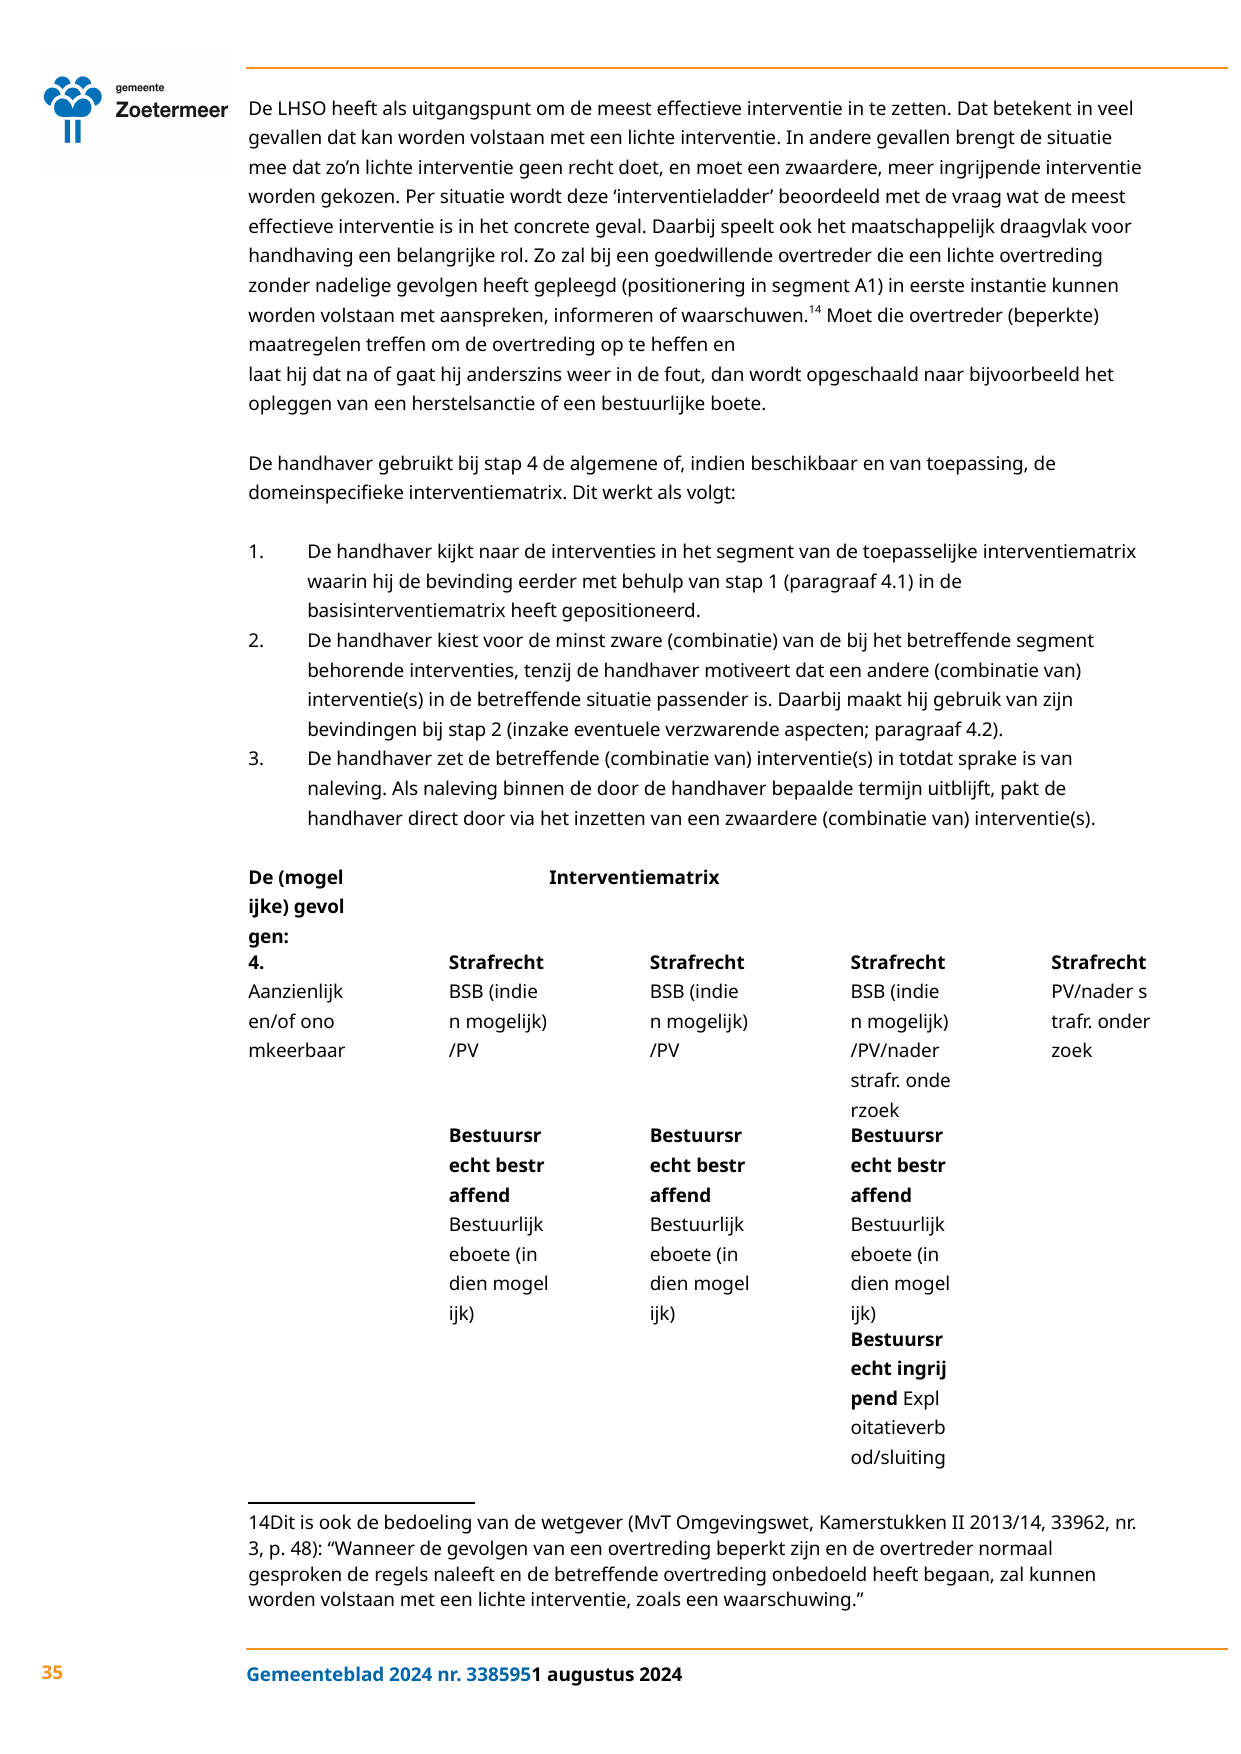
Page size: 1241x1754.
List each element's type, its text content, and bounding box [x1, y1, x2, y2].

table_cell [449, 1326, 549, 1470]
table_cell Strafrecht BSB (indien mogelijk)/PV [650, 949, 750, 1123]
table_cell Strafrecht BSB (indien mogelijk)/PV [449, 949, 549, 1123]
table_cell [248, 1123, 348, 1326]
table_cell [248, 1326, 348, 1470]
text De LHSO heeft als uitgangspunt om de meest effectieve interventie in te zetten. Dat betekent in veel gevallen dat kan worden volstaan met een lichte interventie. In andere gevallen brengt de situatie mee dat zo’n lichte interventie geen recht doet, en moet een zwaardere, meer ingrijpende interventie worden gekozen. Per situatie wordt deze ‘interventieladder’ beoordeeld met de vraag wat de meest effectieve interventie is in het concrete geval. Daarbij speelt ook het maatschappelijk draagvlak voor handhaving een belangrijke rol. Zo zal bij een goedwillende overtreder die een lichte overtreding zonder nadelige gevolgen heeft gepleegd (positionering in segment A1) in eerste instantie kunnen worden volstaan met aanspreken, informeren of waarschuwen. Moet die overtreder (beperkte) maatregelen treffen om de overtreding op te heffen en [248, 95, 1152, 357]
table_cell [348, 1123, 449, 1326]
table_cell [549, 949, 649, 1123]
table_cell [951, 949, 1051, 1123]
table_cell [1051, 1123, 1152, 1326]
table_cell [750, 1123, 850, 1326]
table_header [348, 864, 449, 949]
table_header [1051, 864, 1152, 949]
table_cell Strafrecht PV/nader strafr. onderzoek [1051, 949, 1152, 1123]
table_cell Bestuursrecht ingrijpend Exploitatieverbod/sluiting [850, 1326, 951, 1470]
table_cell [750, 1326, 850, 1470]
table_cell Bestuursrecht bestraffend Bestuurlijkeboete (indien mogelijk) [850, 1123, 951, 1326]
table_cell [549, 1123, 649, 1326]
table_cell [951, 1326, 1051, 1470]
table_cell [348, 949, 449, 1123]
table_header [951, 864, 1051, 949]
table_cell [549, 1326, 649, 1470]
table_cell Bestuursrecht bestraffend Bestuurlijkeboete (indien mogelijk) [650, 1123, 750, 1326]
table_header [449, 864, 549, 949]
table_cell [750, 949, 850, 1123]
table_cell Bestuursrecht bestraffend Bestuurlijkeboete (indien mogelijk) [449, 1123, 549, 1326]
picture [41, 47, 231, 172]
table_cell [348, 1326, 449, 1470]
table_cell [951, 1123, 1051, 1326]
table_header Interventiematrix [549, 864, 951, 949]
text Dit is ook de bedoeling van de wetgever (MvT Omgevingswet, Kamerstukken II 2013/14, 33962, nr. 3, p. 48): “Wanneer de gevolgen van een overtreding beperkt zijn en de overtreder normaal gesproken de regels naleeft en de betreffende overtreding onbedoeld heeft begaan, zal kunnen worden volstaan met een lichte interventie, zoals een waarschuwing.” [248, 1509, 1152, 1612]
table_header De (mogelijke) gevolgen: [248, 864, 348, 949]
table_cell Strafrecht BSB (indien mogelijk)/PV/nader strafr. onderzoek [850, 949, 951, 1123]
list De handhaver kijkt naar de interventies in het segment van de toepasselijke interventiematrix waarin hij de bevinding eerder met behulp van stap 1 (paragraaf 4.1) in de basisinterventiematrix heeft gepositioneerd. [248, 538, 1152, 623]
list De handhaver kiest voor de minst zware (combinatie) van de bij het betreffende segment behorende interventies, tenzij de handhaver motiveert dat een andere (combinatie van) interventie(s) in de betreffende situatie passender is. Daarbij maakt hij gebruik van zijn bevindingen bij stap 2 (inzake eventuele verzwarende aspecten; paragraaf 4.2). [248, 627, 1152, 742]
text De handhaver gebruikt bij stap 4 de algemene of, indien beschikbaar en van toepassing, de domeinspecifieke interventiematrix. Dit werkt als volgt: [248, 450, 1152, 505]
table_cell [650, 1326, 750, 1470]
table_cell [1051, 1326, 1152, 1470]
list De handhaver zet de betreffende (combinatie van) interventie(s) in totdat sprake is van naleving. Als naleving binnen de door de handhaver bepaalde termijn uitblijft, pakt de handhaver direct door via het inzetten van een zwaardere (combinatie van) interventie(s). [248, 746, 1152, 831]
text laat hij dat na of gaat hij anderszins weer in de fout, dan wordt opgeschaald naar bijvoorbeeld het opleggen van een herstelsanctie of een bestuurlijke boete. [248, 361, 1152, 416]
table_cell 4. Aanzienlijk en/of onomkeerbaar [248, 949, 348, 1123]
